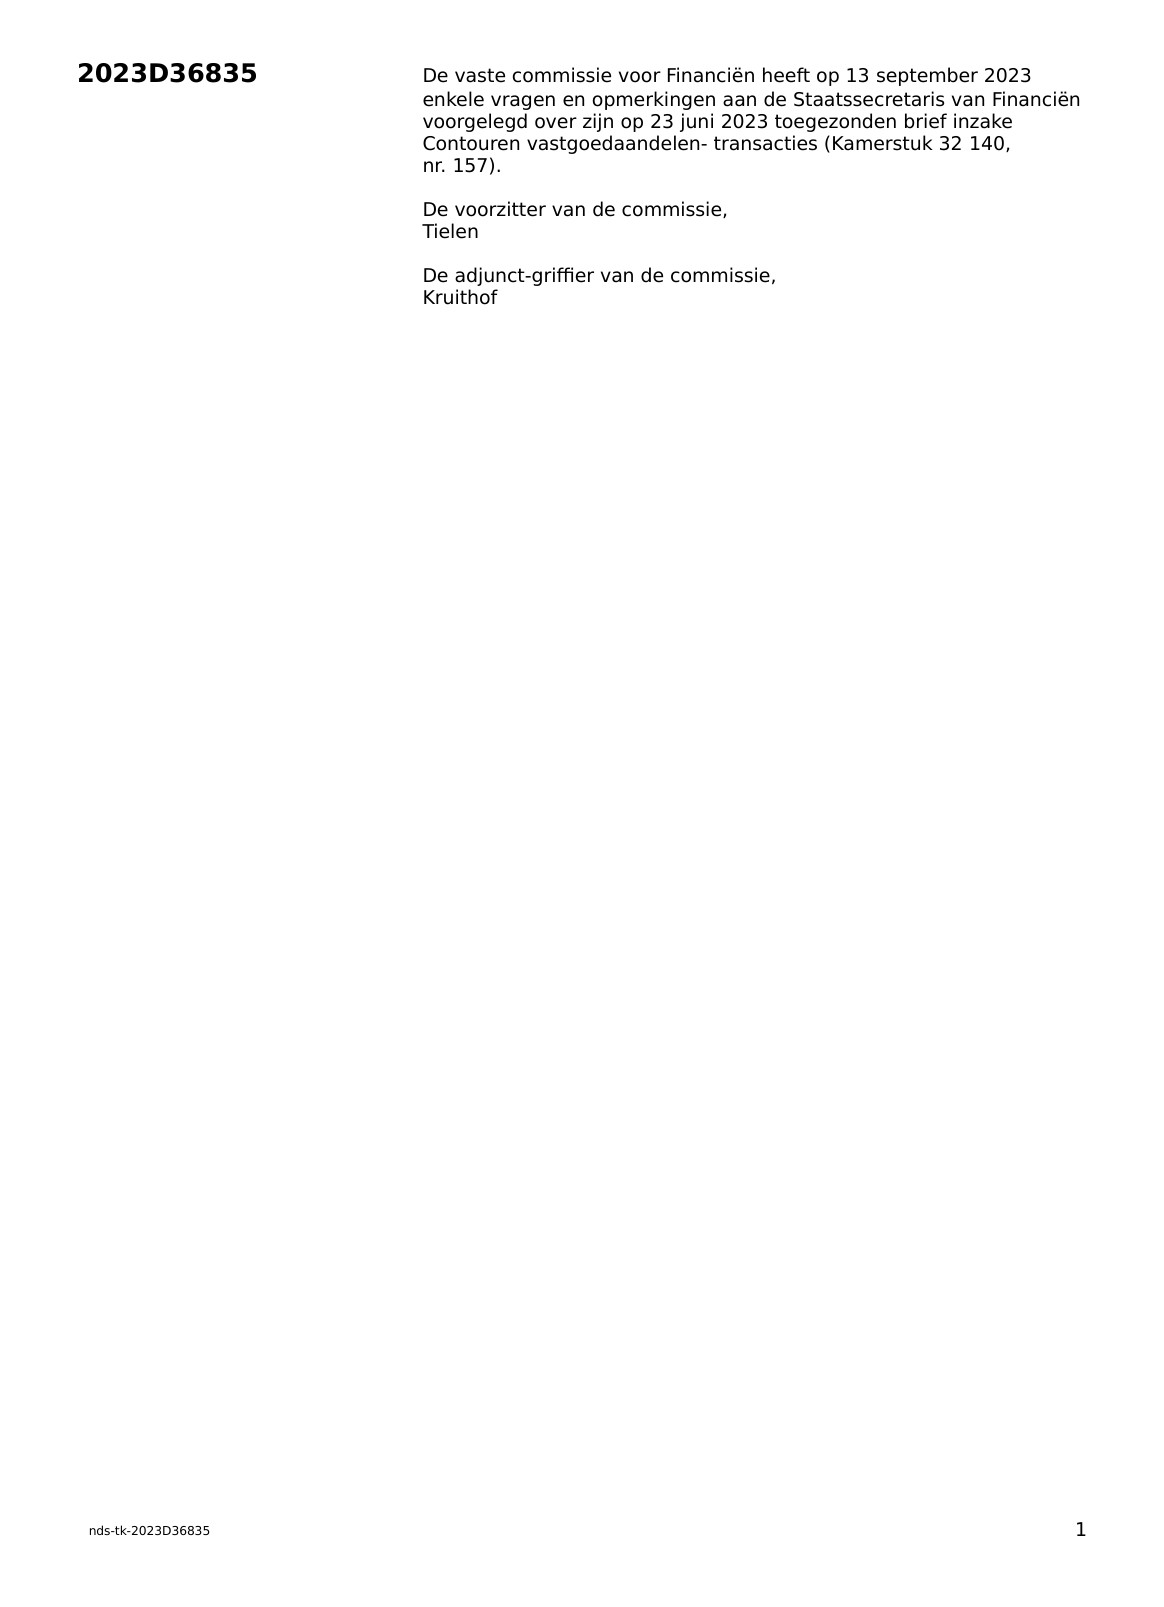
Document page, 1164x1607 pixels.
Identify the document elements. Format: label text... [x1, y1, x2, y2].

text De voorzitter van de commissie, [422, 199, 1087, 221]
text nds-tk-2023D36835 [88, 1524, 323, 1538]
text Kruithof [422, 287, 1087, 309]
text Tielen [422, 221, 1087, 243]
text 2023D36835 De vaste commissie voor Financiën heeft op 13 september 2023 enkele vragen en opmerkingen aan de Staatssecretaris van Financiën voorgelegd over zijn op 23 juni 2023 toegezonden brief inzake Contouren vastgoedaandelen- transacties (Kamerstuk 32 140, nr. 157). [77, 59, 1087, 177]
text De adjunct-griffier van de commissie, [422, 265, 1087, 287]
